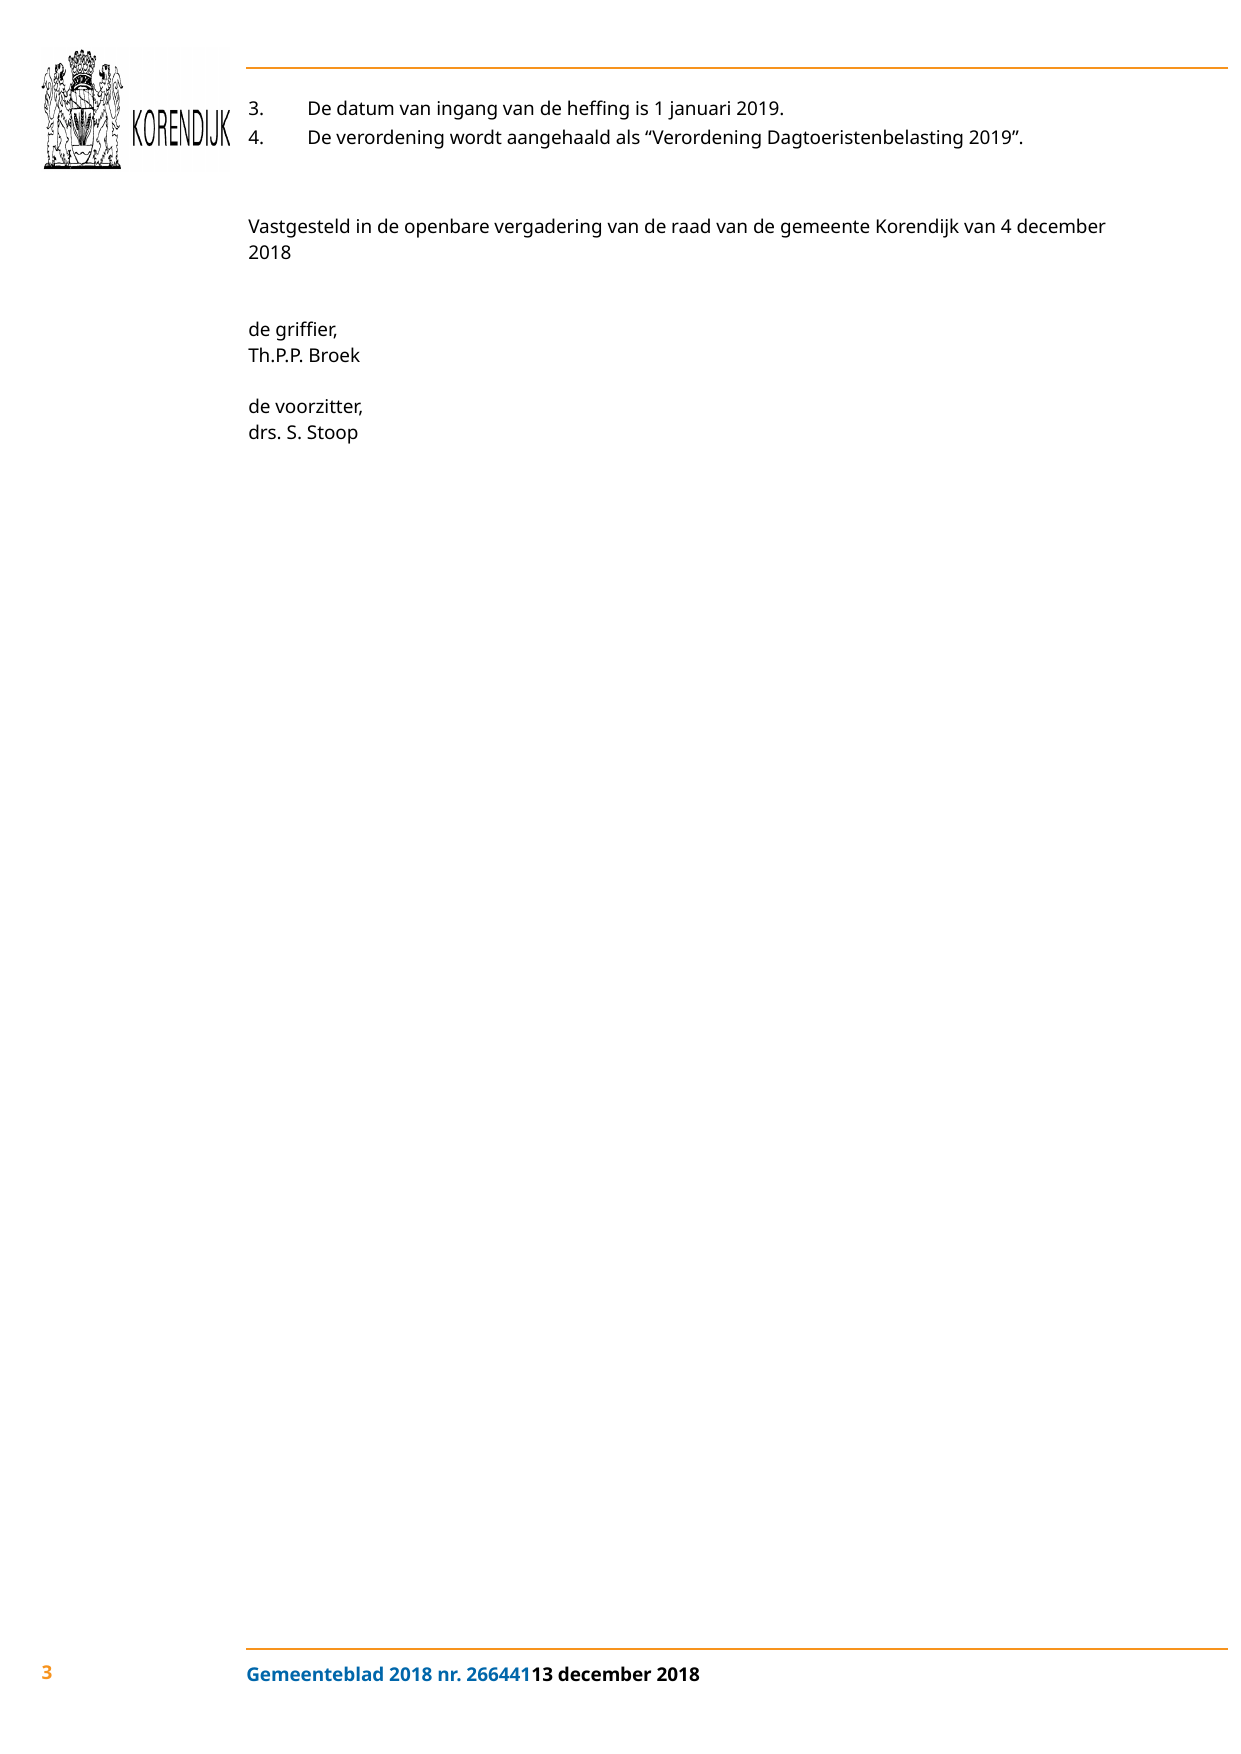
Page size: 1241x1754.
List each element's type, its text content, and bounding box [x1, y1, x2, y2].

list De verordening wordt aangehaald als “Verordening Dagtoeristenbelasting 2019”. [248, 124, 1152, 150]
text Th.P.P. Broek [248, 342, 1152, 367]
text Vastgesteld in de openbare vergadering van de raad van de gemeente Korendijk van 4 december 2018 [248, 213, 1152, 264]
list De datum van ingang van de heffing is 1 januari 2019. [248, 95, 1152, 121]
text de griffier, [248, 316, 1152, 342]
text de voorzitter, [248, 393, 1152, 419]
text drs. S. Stoop [248, 419, 1152, 445]
picture [41, 47, 231, 172]
